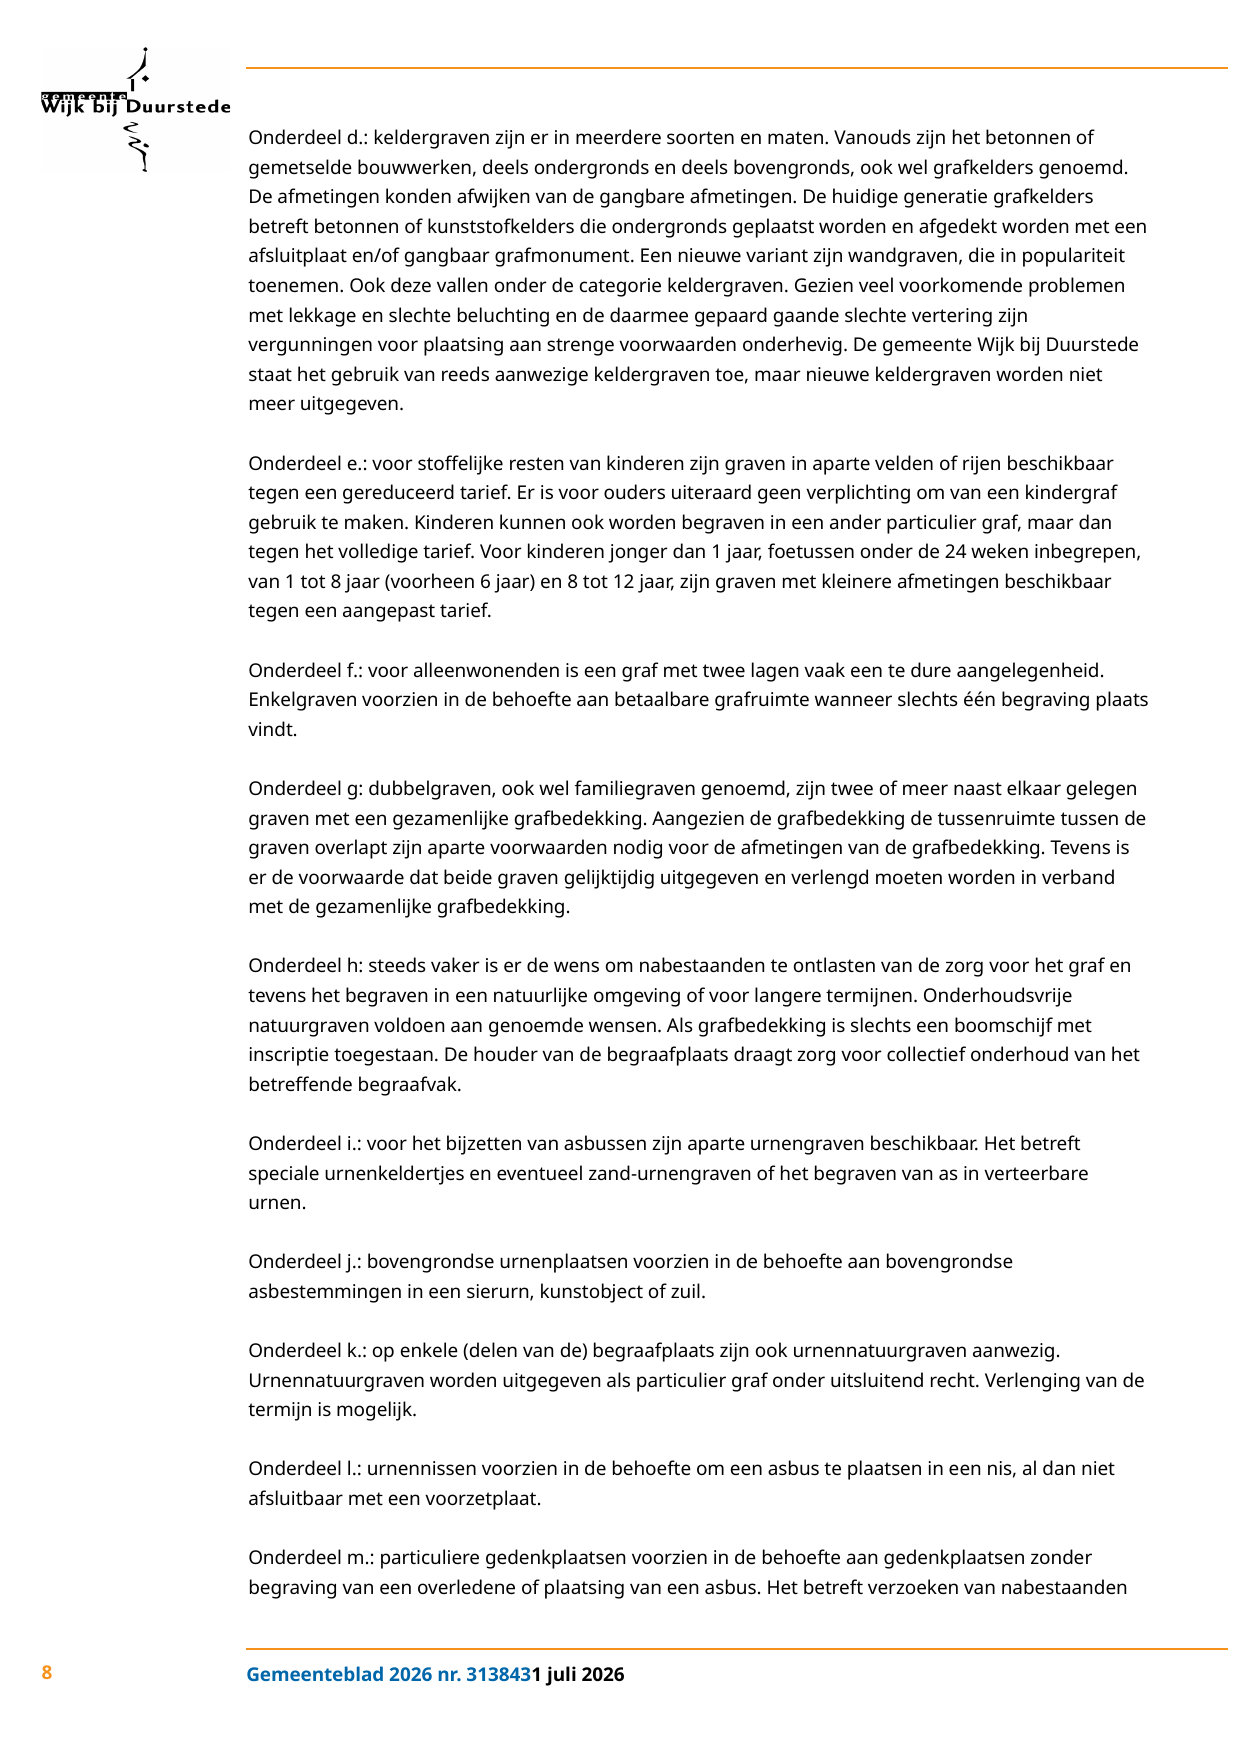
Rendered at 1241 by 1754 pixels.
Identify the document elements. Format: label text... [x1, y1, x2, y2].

text Onderdeel k.: op enkele (delen van de) begraafplaats zijn ook urnennatuurgraven aanwezig. Urnennatuurgraven worden uitgegeven als particulier graf onder uitsluitend recht. Verlenging van de termijn is mogelijk. [248, 1337, 1152, 1422]
text Onderdeel m.: particuliere gedenkplaatsen voorzien in de behoefte aan gedenkplaatsen zonder begraving van een overledene of plaatsing van een asbus. Het betreft verzoeken van nabestaanden [248, 1544, 1152, 1600]
text Onderdeel h: steeds vaker is er de wens om nabestaanden te ontlasten van de zorg voor het graf en tevens het begraven in een natuurlijke omgeving of voor langere termijnen. Onderhoudsvrije natuurgraven voldoen aan genoemde wensen. Als grafbedekking is slechts een boomschijf met inscriptie toegestaan. De houder van de begraafplaats draagt zorg voor collectief onderhoud van het betreffende begraafvak. [248, 953, 1152, 1097]
text Onderdeel i.: voor het bijzetten van asbussen zijn aparte urnengraven beschikbaar. Het betreft speciale urnenkeldertjes en eventueel zand-urnengraven of het begraven van as in verteerbare urnen. [248, 1130, 1152, 1215]
text Onderdeel g: dubbelgraven, ook wel familiegraven genoemd, zijn twee of meer naast elkaar gelegen graven met een gezamenlijke grafbedekking. Aangezien de grafbedekking de tussenruimte tussen de graven overlapt zijn aparte voorwaarden nodig voor de afmetingen van de grafbedekking. Tevens is er de voorwaarde dat beide graven gelijktijdig uitgegeven en verlengd moeten worden in verband met de gezamenlijke grafbedekking. [248, 775, 1152, 919]
picture [41, 47, 231, 172]
text Onderdeel j.: bovengrondse urnenplaatsen voorzien in de behoefte aan bovengrondse asbestemmingen in een sierurn, kunstobject of zuil. [248, 1248, 1152, 1304]
text Onderdeel e.: voor stoffelijke resten van kinderen zijn graven in aparte velden of rijen beschikbaar tegen een gereduceerd tarief. Er is voor ouders uiteraard geen verplichting om van een kindergraf gebruik te maken. Kinderen kunnen ook worden begraven in een ander particulier graf, maar dan tegen het volledige tarief. Voor kinderen jonger dan 1 jaar, foetussen onder de 24 weken inbegrepen, van 1 tot 8 jaar (voorheen 6 jaar) en 8 tot 12 jaar, zijn graven met kleinere afmetingen beschikbaar tegen een aangepast tarief. [248, 450, 1152, 623]
text Onderdeel f.: voor alleenwonenden is een graf met twee lagen vaak een te dure aangelegenheid. Enkelgraven voorzien in de behoefte aan betaalbare grafruimte wanneer slechts één begraving plaats vindt. [248, 657, 1152, 742]
text Onderdeel l.: urnennissen voorzien in de behoefte om een asbus te plaatsen in een nis, al dan niet afsluitbaar met een voorzetplaat. [248, 1456, 1152, 1511]
text Onderdeel d.: keldergraven zijn er in meerdere soorten en maten. Vanouds zijn het betonnen of gemetselde bouwwerken, deels ondergronds en deels bovengronds, ook wel grafkelders genoemd. De afmetingen konden afwijken van de gangbare afmetingen. De huidige generatie grafkelders betreft betonnen of kunststofkelders die ondergronds geplaatst worden en afgedekt worden met een afsluitplaat en/of gangbaar grafmonument. Een nieuwe variant zijn wandgraven, die in populariteit toenemen. Ook deze vallen onder de categorie keldergraven. Gezien veel voorkomende problemen met lekkage en slechte beluchting en de daarmee gepaard gaande slechte vertering zijn vergunningen voor plaatsing aan strenge voorwaarden onderhevig. De gemeente Wijk bij Duurstede staat het gebruik van reeds aanwezige keldergraven toe, maar nieuwe keldergraven worden niet meer uitgegeven. [248, 124, 1152, 416]
